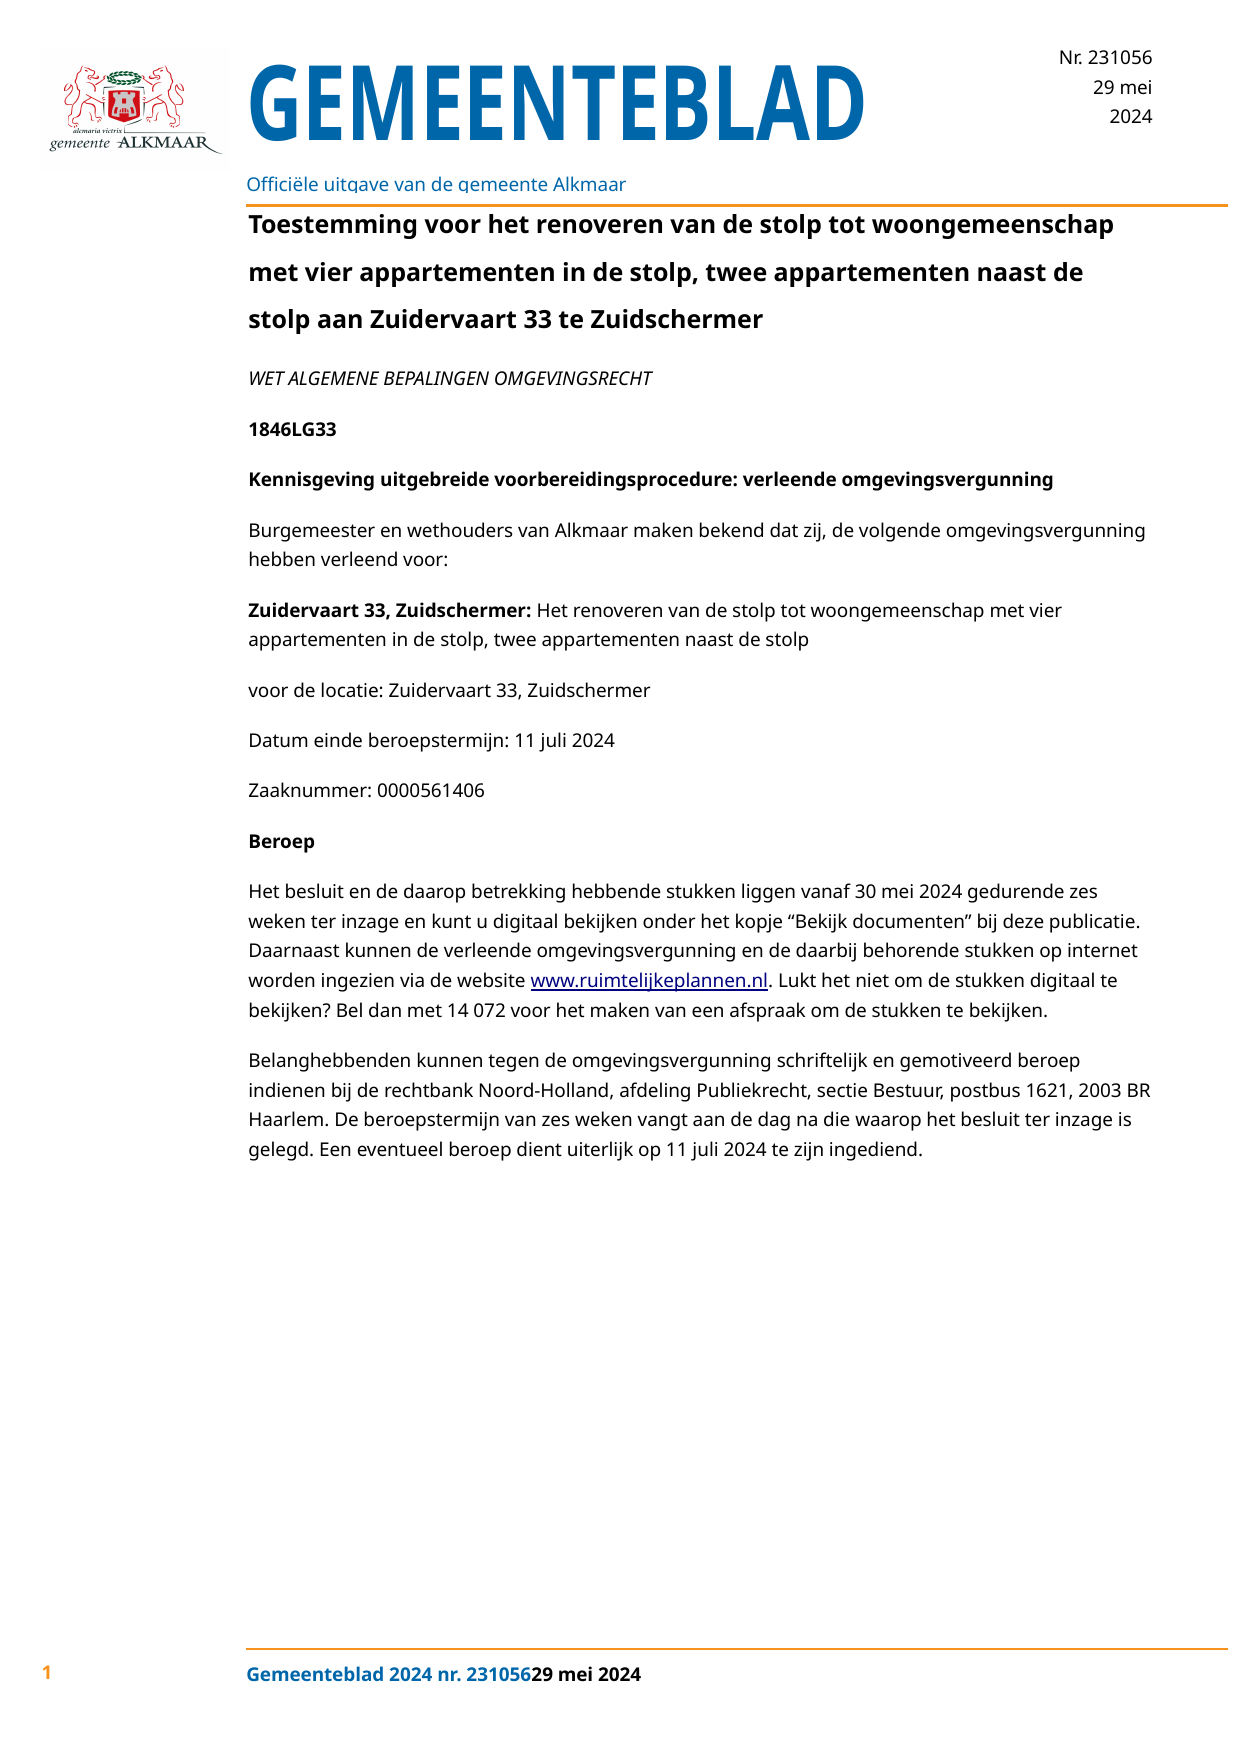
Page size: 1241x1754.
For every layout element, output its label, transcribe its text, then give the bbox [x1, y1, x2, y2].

text Kennisgeving uitgebreide voorbereidingsprocedure: verleende omgevingsvergunning [248, 466, 1152, 492]
text Datum einde beroepstermijn: 11 juli 2024 [248, 727, 1152, 753]
text Zuidervaart 33, Zuidschermer: Het renoveren van de stolp tot woongemeenschap met vier appartementen in de stolp, twee appartementen naast de stolp [248, 597, 1152, 652]
text Beroep [248, 828, 1152, 854]
text WET ALGEMENE BEPALINGEN OMGEVINGSRECHT [248, 366, 1152, 391]
text Belanghebbenden kunnen tegen de omgevingsvergunning schriftelijk en gemotiveerd beroep indienen bij de rechtbank Noord-Holland, afdeling Publiekrecht, sectie Bestuur, postbus 1621, 2003 BR Haarlem. De beroepstermijn van zes weken vangt aan de dag na die waarop het besluit ter inzage is gelegd. Een eventueel beroep dient uiterlijk op 11 juli 2024 te zijn ingediend. [248, 1047, 1152, 1162]
text Toestemming voor het renoveren van de stolp tot woongemeenschap met vier appartementen in de stolp, twee appartementen naast de stolp aan Zuidervaart 33 te Zuidschermer [248, 207, 1152, 336]
text Zaaknummer: 0000561406 [248, 778, 1152, 803]
text voor de locatie: Zuidervaart 33, Zuidschermer [248, 677, 1152, 702]
picture [41, 47, 231, 172]
text Burgemeester en wethouders van Alkmaar maken bekend dat zij, de volgende omgevingsvergunning hebben verleend voor: [248, 517, 1152, 572]
text Het besluit en de daarop betrekking hebbende stukken liggen vanaf 30 mei 2024 gedurende zes weken ter inzage en kunt u digitaal bekijken onder het kopje “Bekijk documenten” bij deze publicatie. Daarnaast kunnen de verleende omgevingsvergunning en de daarbij behorende stukken op internet worden ingezien via de website www.ruimtelijkeplannen.nl. Lukt het niet om de stukken digitaal te bekijken? Bel dan met 14 072 voor het maken van een afspraak om de stukken te bekijken. [248, 878, 1152, 1022]
text 1846LG33 [248, 416, 1152, 442]
